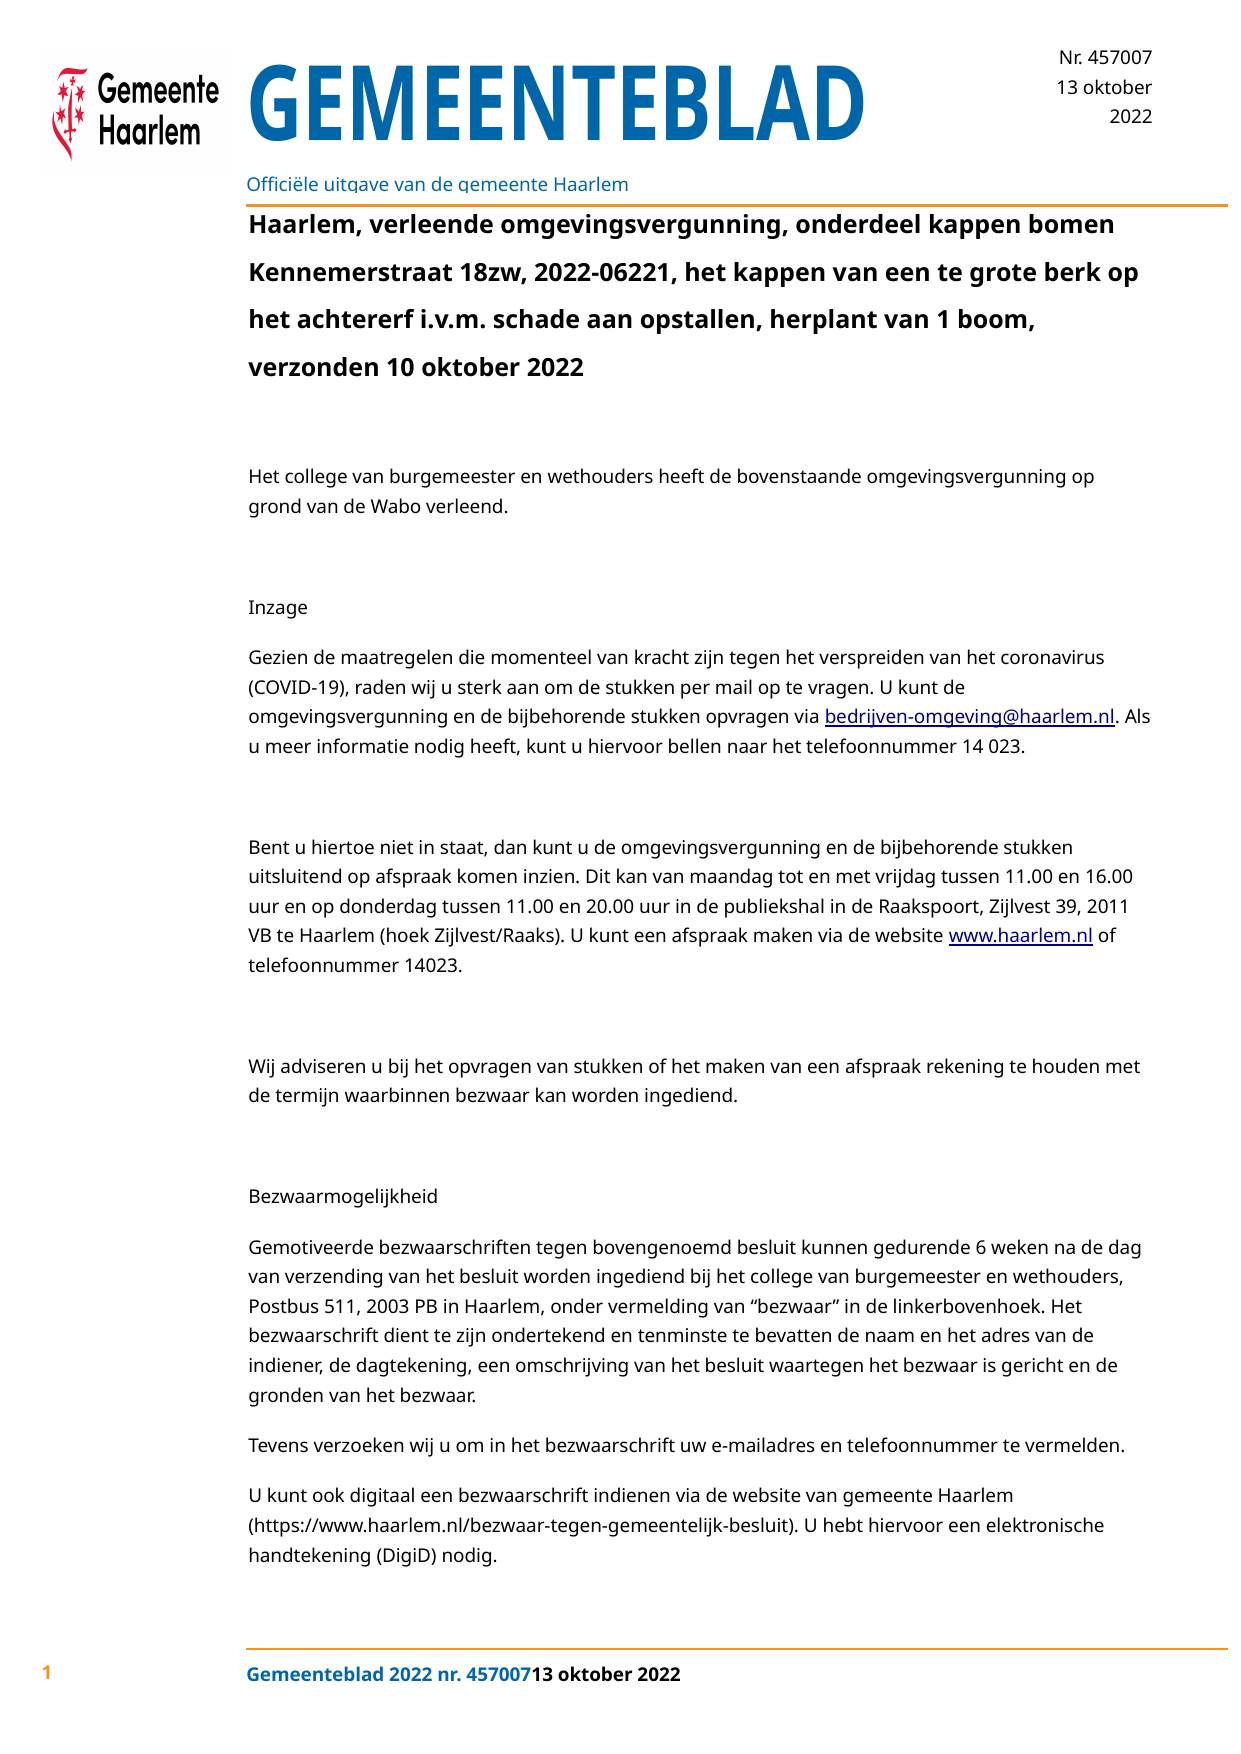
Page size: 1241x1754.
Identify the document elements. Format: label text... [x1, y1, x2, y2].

text Bent u hiertoe niet in staat, dan kunt u de omgevingsvergunning en de bijbehorende stukken uitsluitend op afspraak komen inzien. Dit kan van maandag tot en met vrijdag tussen 11.00 en 16.00 uur en op donderdag tussen 11.00 en 20.00 uur in de publiekshal in de Raakspoort, Zijlvest 39, 2011 VB te Haarlem (hoek Zijlvest/Raaks). U kunt een afspraak maken via de website www.haarlem.nl of telefoonnummer 14023. [248, 834, 1152, 978]
text Gemotiveerde bezwaarschriften tegen bovengenoemd besluit kunnen gedurende 6 weken na de dag van verzending van het besluit worden ingediend bij het college van burgemeester en wethouders, Postbus 511, 2003 PB in Haarlem, onder vermelding van “bezwaar” in de linkerbovenhoek. Het bezwaarschrift dient te zijn ondertekend en tenminste te bevatten de naam en het adres van de indiener, de dagtekening, een omschrijving van het besluit waartegen het bezwaar is gericht en de gronden van het bezwaar. [248, 1234, 1152, 1408]
text Haarlem, verleende omgevingsvergunning, onderdeel kappen bomen Kennemerstraat 18zw, 2022-06221, het kappen van een te grote berk op het achtererf i.v.m. schade aan opstallen, herplant van 1 boom, verzonden 10 oktober 2022 [248, 207, 1152, 384]
text Gezien de maatregelen die momenteel van kracht zijn tegen het verspreiden van het coronavirus (COVID-19), raden wij u sterk aan om de stukken per mail op te vragen. U kunt de omgevingsvergunning en de bijbehorende stukken opvragen via bedrijven-omgeving@haarlem.nl. Als u meer informatie nodig heeft, kunt u hiervoor bellen naar het telefoonnummer 14 023. [248, 644, 1152, 759]
text Inzage [248, 594, 1152, 620]
text Wij adviseren u bij het opvragen van stukken of het maken van een afspraak rekening te houden met de termijn waarbinnen bezwaar kan worden ingediend. [248, 1053, 1152, 1108]
picture [41, 47, 231, 172]
text U kunt ook digitaal een bezwaarschrift indienen via de website van gemeente Haarlem (https://www.haarlem.nl/bezwaar-tegen-gemeentelijk-besluit). U hebt hiervoor een elektronische handtekening (DigiD) nodig. [248, 1483, 1152, 1568]
text Tevens verzoeken wij u om in het bezwaarschrift uw e-mailadres en telefoonnummer te vermelden. [248, 1432, 1152, 1458]
text Bezwaarmogelijkheid [248, 1183, 1152, 1209]
text Het college van burgemeester en wethouders heeft de bovenstaande omgevingsvergunning op grond van de Wabo verleend. [248, 463, 1152, 519]
